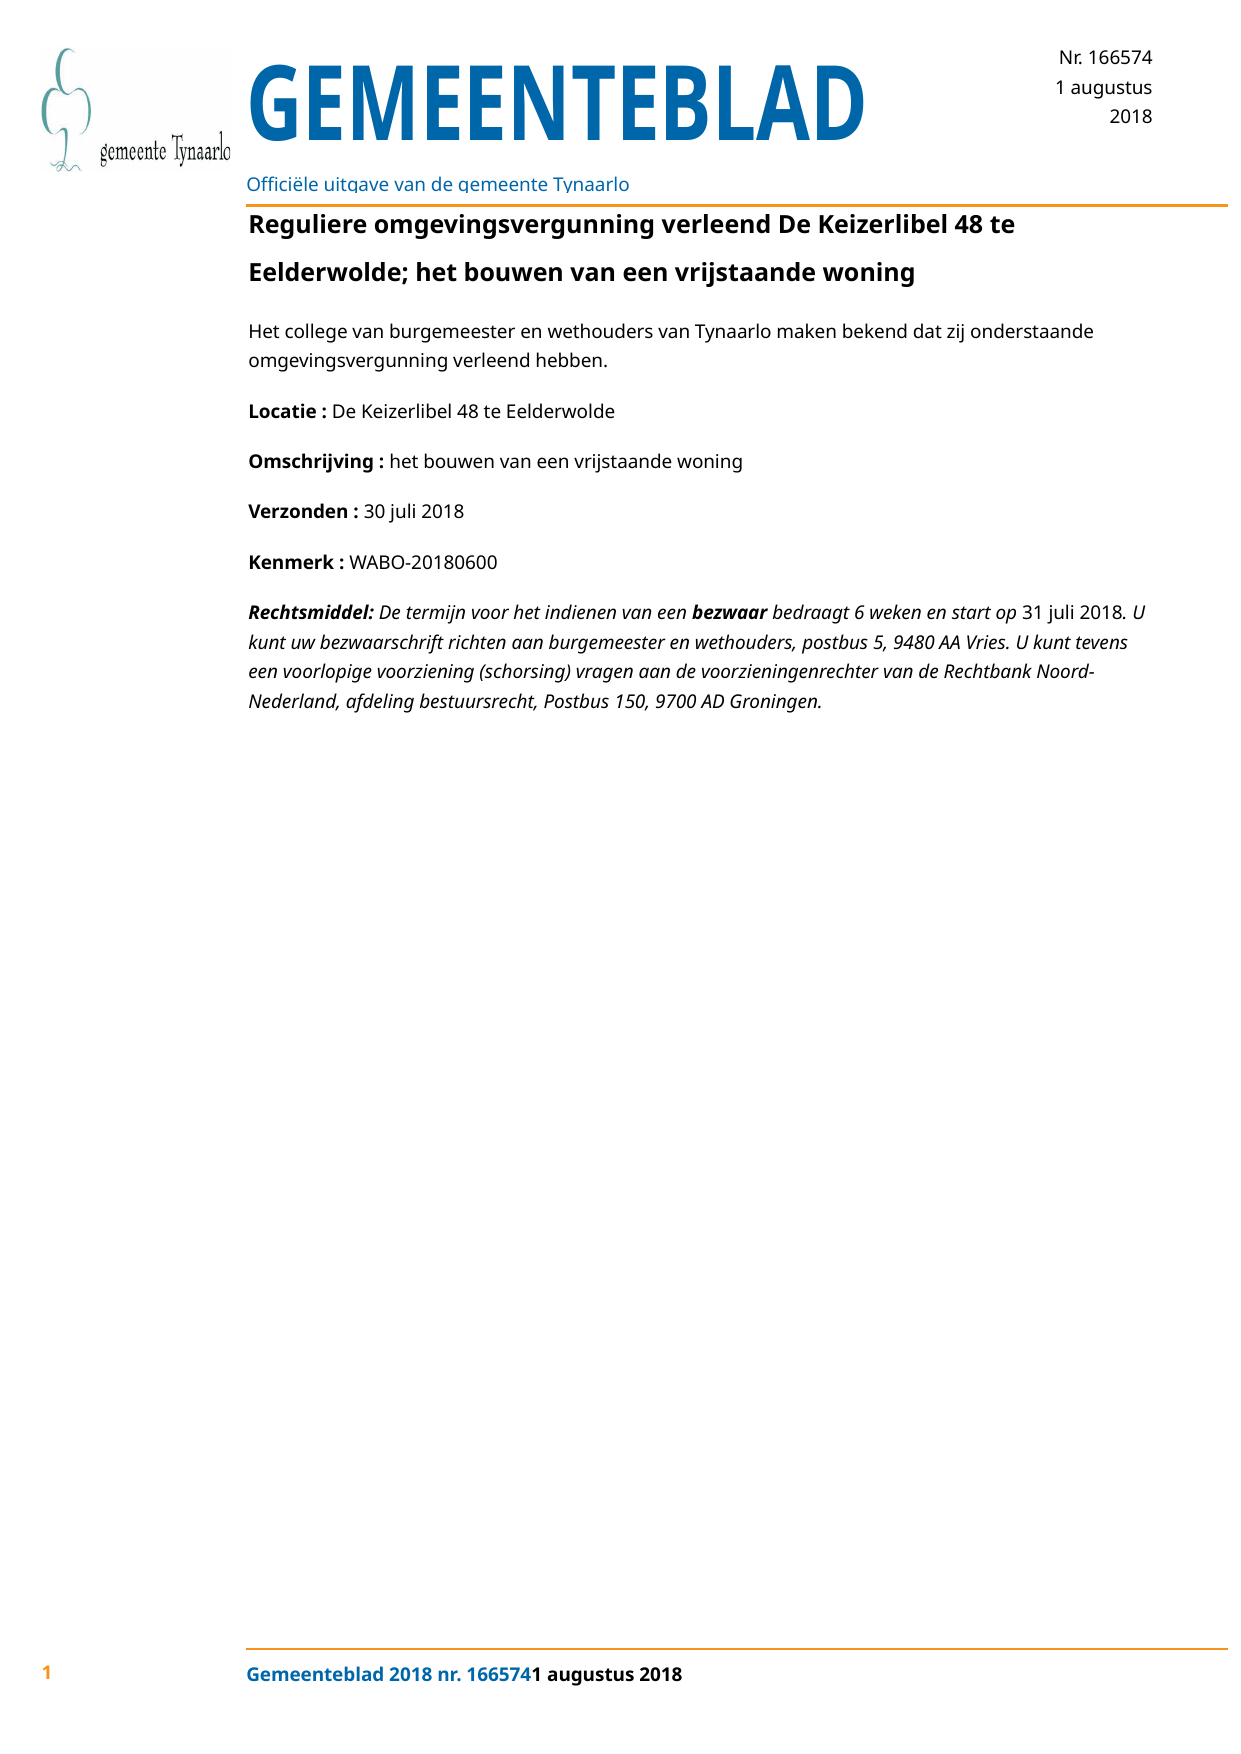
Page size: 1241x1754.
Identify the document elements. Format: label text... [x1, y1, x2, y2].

text Het college van burgemeester en wethouders van Tynaarlo maken bekend dat zij onderstaande omgevingsvergunning verleend hebben. [248, 318, 1152, 373]
text Verzonden : 30 juli 2018 [248, 499, 1152, 524]
text Locatie : De Keizerlibel 48 te Eelderwolde [248, 398, 1152, 424]
text Kenmerk : WABO-20180600 [248, 549, 1152, 575]
text Rechtsmiddel: De termijn voor het indienen van een bezwaar bedraagt 6 weken en start op 31 juli 2018. U kunt uw bezwaarschrift richten aan burgemeester en wethouders, postbus 5, 9480 AA Vries. U kunt tevens een voorlopige voorziening (schorsing) vragen aan de voorzieningenrechter van de Rechtbank Noord-Nederland, afdeling bestuursrecht, Postbus 150, 9700 AD Groningen. [248, 599, 1152, 714]
text Reguliere omgevingsvergunning verleend De Keizerlibel 48 te Eelderwolde; het bouwen van een vrijstaande woning [248, 207, 1152, 288]
text Omschrijving : het bouwen van een vrijstaande woning [248, 448, 1152, 474]
picture [41, 47, 231, 172]
